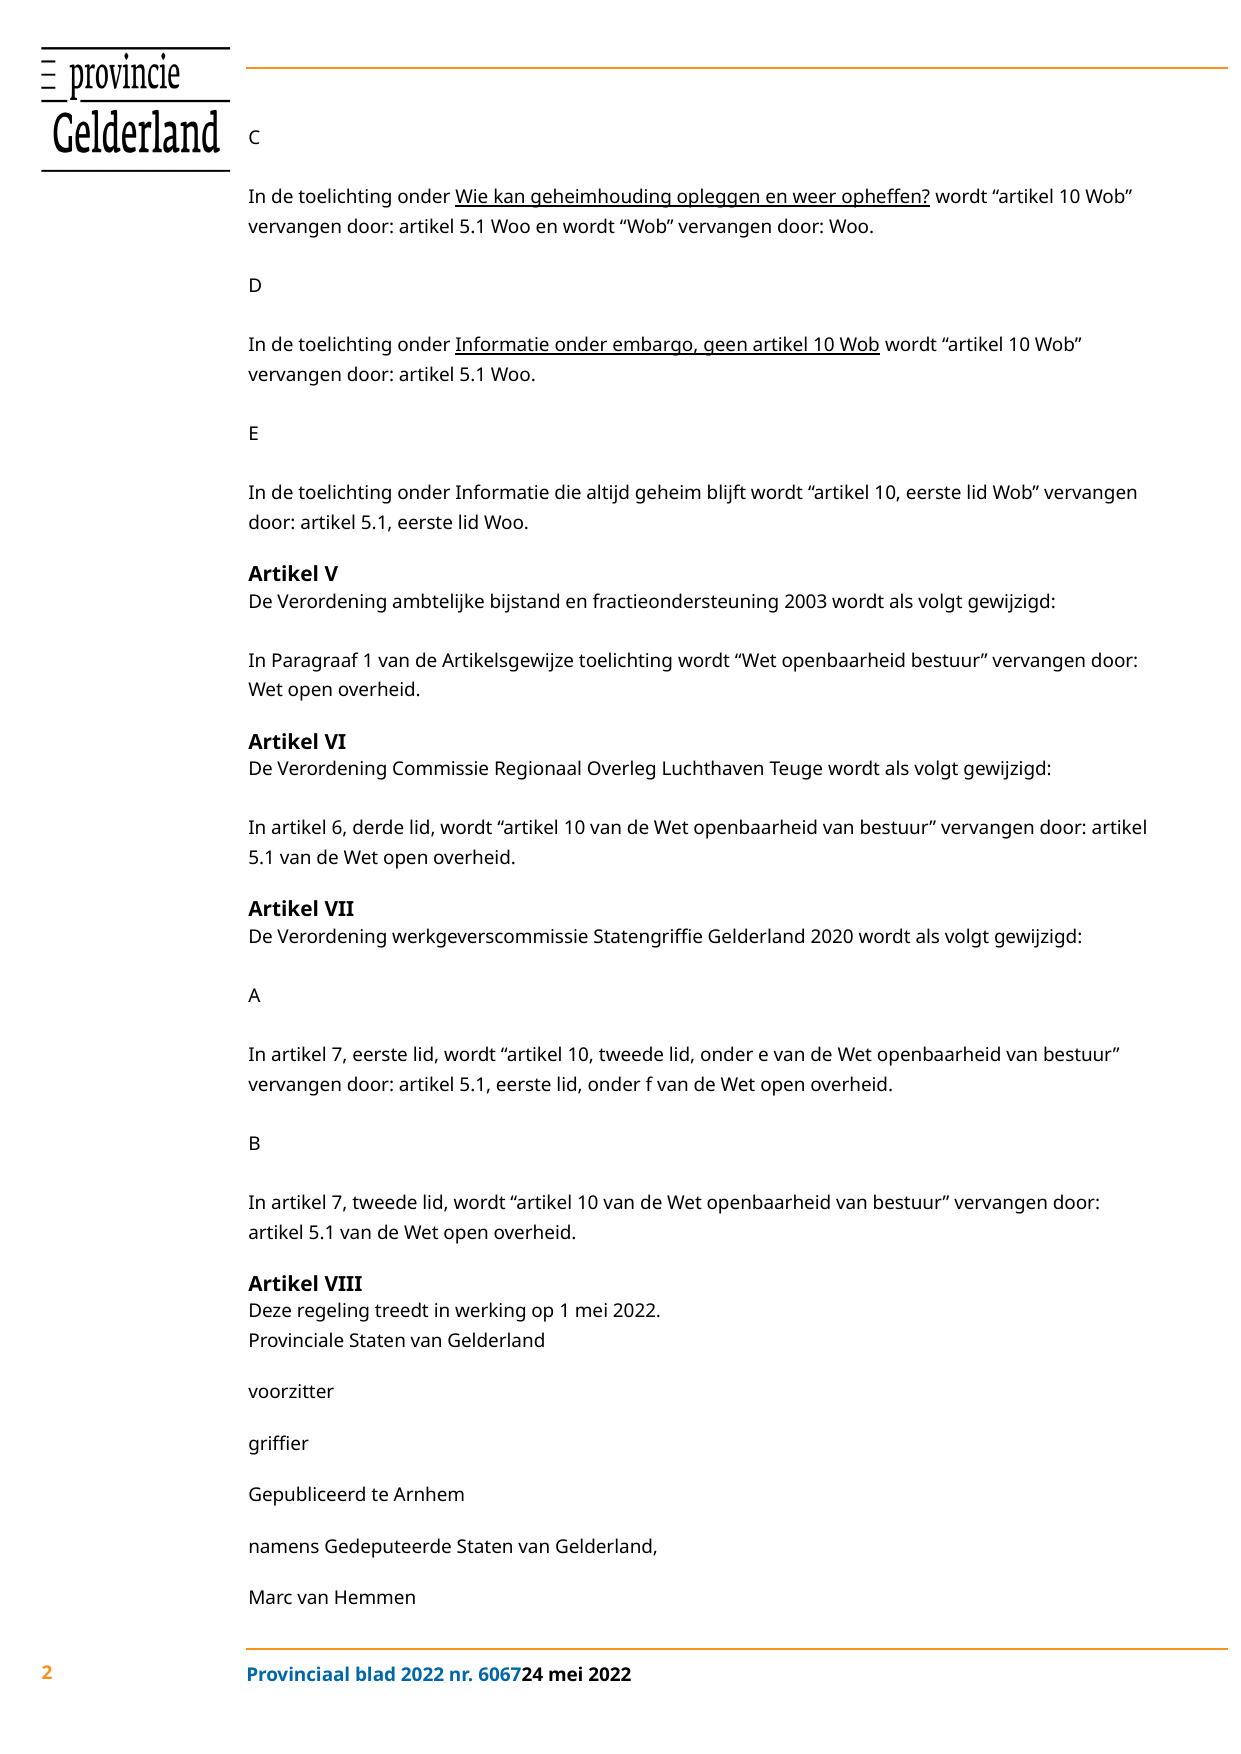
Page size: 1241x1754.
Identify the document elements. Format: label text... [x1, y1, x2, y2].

text Deze regeling treedt in werking op 1 mei 2022. [248, 1298, 1152, 1323]
text De Verordening Commissie Regionaal Overleg Luchthaven Teuge wordt als volgt gewijzigd: [248, 755, 1152, 781]
text In artikel 7, eerste lid, wordt “artikel 10, tweede lid, onder e van de Wet openbaarheid van bestuur” vervangen door: artikel 5.1, eerste lid, onder f van de Wet open overheid. [248, 1041, 1152, 1097]
text D [248, 272, 1152, 298]
text C [248, 124, 1152, 150]
text In de toelichting onder Informatie onder embargo, geen artikel 10 Wob wordt “artikel 10 Wob” vervangen door: artikel 5.1 Woo. [248, 331, 1152, 387]
text Artikel V [248, 559, 1152, 588]
text Artikel VI [248, 727, 1152, 755]
text In artikel 6, derde lid, wordt “artikel 10 van de Wet openbaarheid van bestuur” vervangen door: artikel 5.1 van de Wet open overheid. [248, 814, 1152, 870]
text B [248, 1130, 1152, 1156]
text In de toelichting onder Informatie die altijd geheim blijft wordt “artikel 10, eerste lid Wob” vervangen door: artikel 5.1, eerste lid Woo. [248, 479, 1152, 535]
text Marc van Hemmen [248, 1584, 1152, 1610]
text De Verordening werkgeverscommissie Statengriffie Gelderland 2020 wordt als volgt gewijzigd: [248, 923, 1152, 949]
text Gepubliceerd te Arnhem [248, 1482, 1152, 1507]
picture [41, 47, 231, 172]
text A [248, 982, 1152, 1008]
text Provinciale Staten van Gelderland [248, 1327, 1152, 1353]
text Artikel VIII [248, 1269, 1152, 1298]
text In artikel 7, tweede lid, wordt “artikel 10 van de Wet openbaarheid van bestuur” vervangen door: artikel 5.1 van de Wet open overheid. [248, 1189, 1152, 1244]
text In Paragraaf 1 van de Artikelsgewijze toelichting wordt “Wet openbaarheid bestuur” vervangen door: Wet open overheid. [248, 647, 1152, 702]
text voorzitter [248, 1379, 1152, 1404]
text E [248, 420, 1152, 446]
text griffier [248, 1430, 1152, 1456]
text Artikel VII [248, 894, 1152, 923]
text In de toelichting onder Wie kan geheimhouding opleggen en weer opheffen? wordt “artikel 10 Wob” vervangen door: artikel 5.1 Woo en wordt “Wob” vervangen door: Woo. [248, 183, 1152, 239]
text namens Gedeputeerde Staten van Gelderland, [248, 1533, 1152, 1559]
text De Verordening ambtelijke bijstand en fractieondersteuning 2003 wordt als volgt gewijzigd: [248, 588, 1152, 613]
